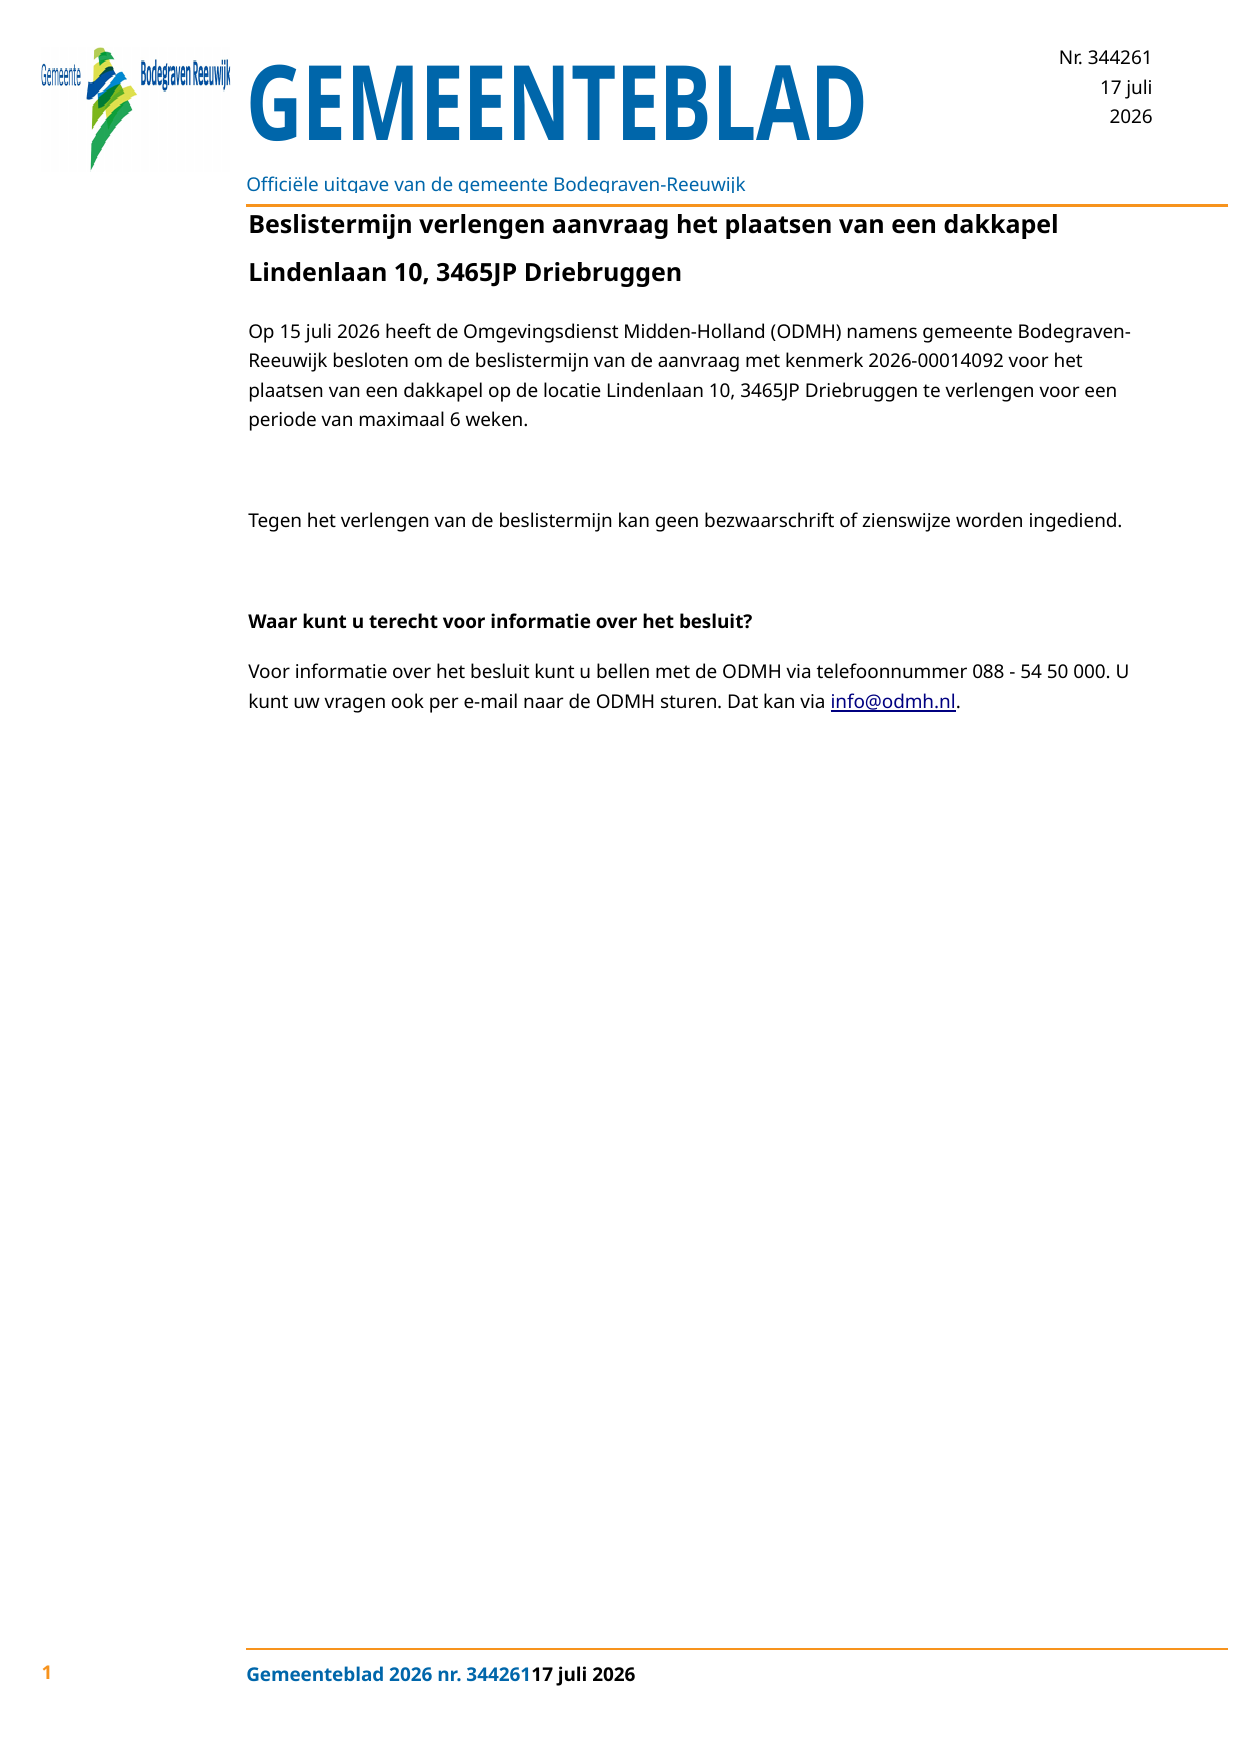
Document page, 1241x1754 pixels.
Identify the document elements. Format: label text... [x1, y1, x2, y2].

picture [41, 47, 231, 172]
text Op 15 juli 2026 heeft de Omgevingsdienst Midden-Holland (ODMH) namens gemeente Bodegraven-Reeuwijk besloten om de beslistermijn van de aanvraag met kenmerk 2026-00014092 voor het plaatsen van een dakkapel op de locatie Lindenlaan 10, 3465JP Driebruggen te verlengen voor een periode van maximaal 6 weken. [248, 318, 1152, 432]
text Waar kunt u terecht voor informatie over het besluit? [248, 608, 1152, 634]
text Tegen het verlengen van de beslistermijn kan geen bezwaarschrift of zienswijze worden ingediend. [248, 507, 1152, 533]
text Voor informatie over het besluit kunt u bellen met de ODMH via telefoonnummer 088 - 54 50 000. U kunt uw vragen ook per e-mail naar de ODMH sturen. Dat kan via info@odmh.nl. [248, 659, 1152, 714]
text Beslistermijn verlengen aanvraag het plaatsen van een dakkapel Lindenlaan 10, 3465JP Driebruggen [248, 207, 1152, 288]
